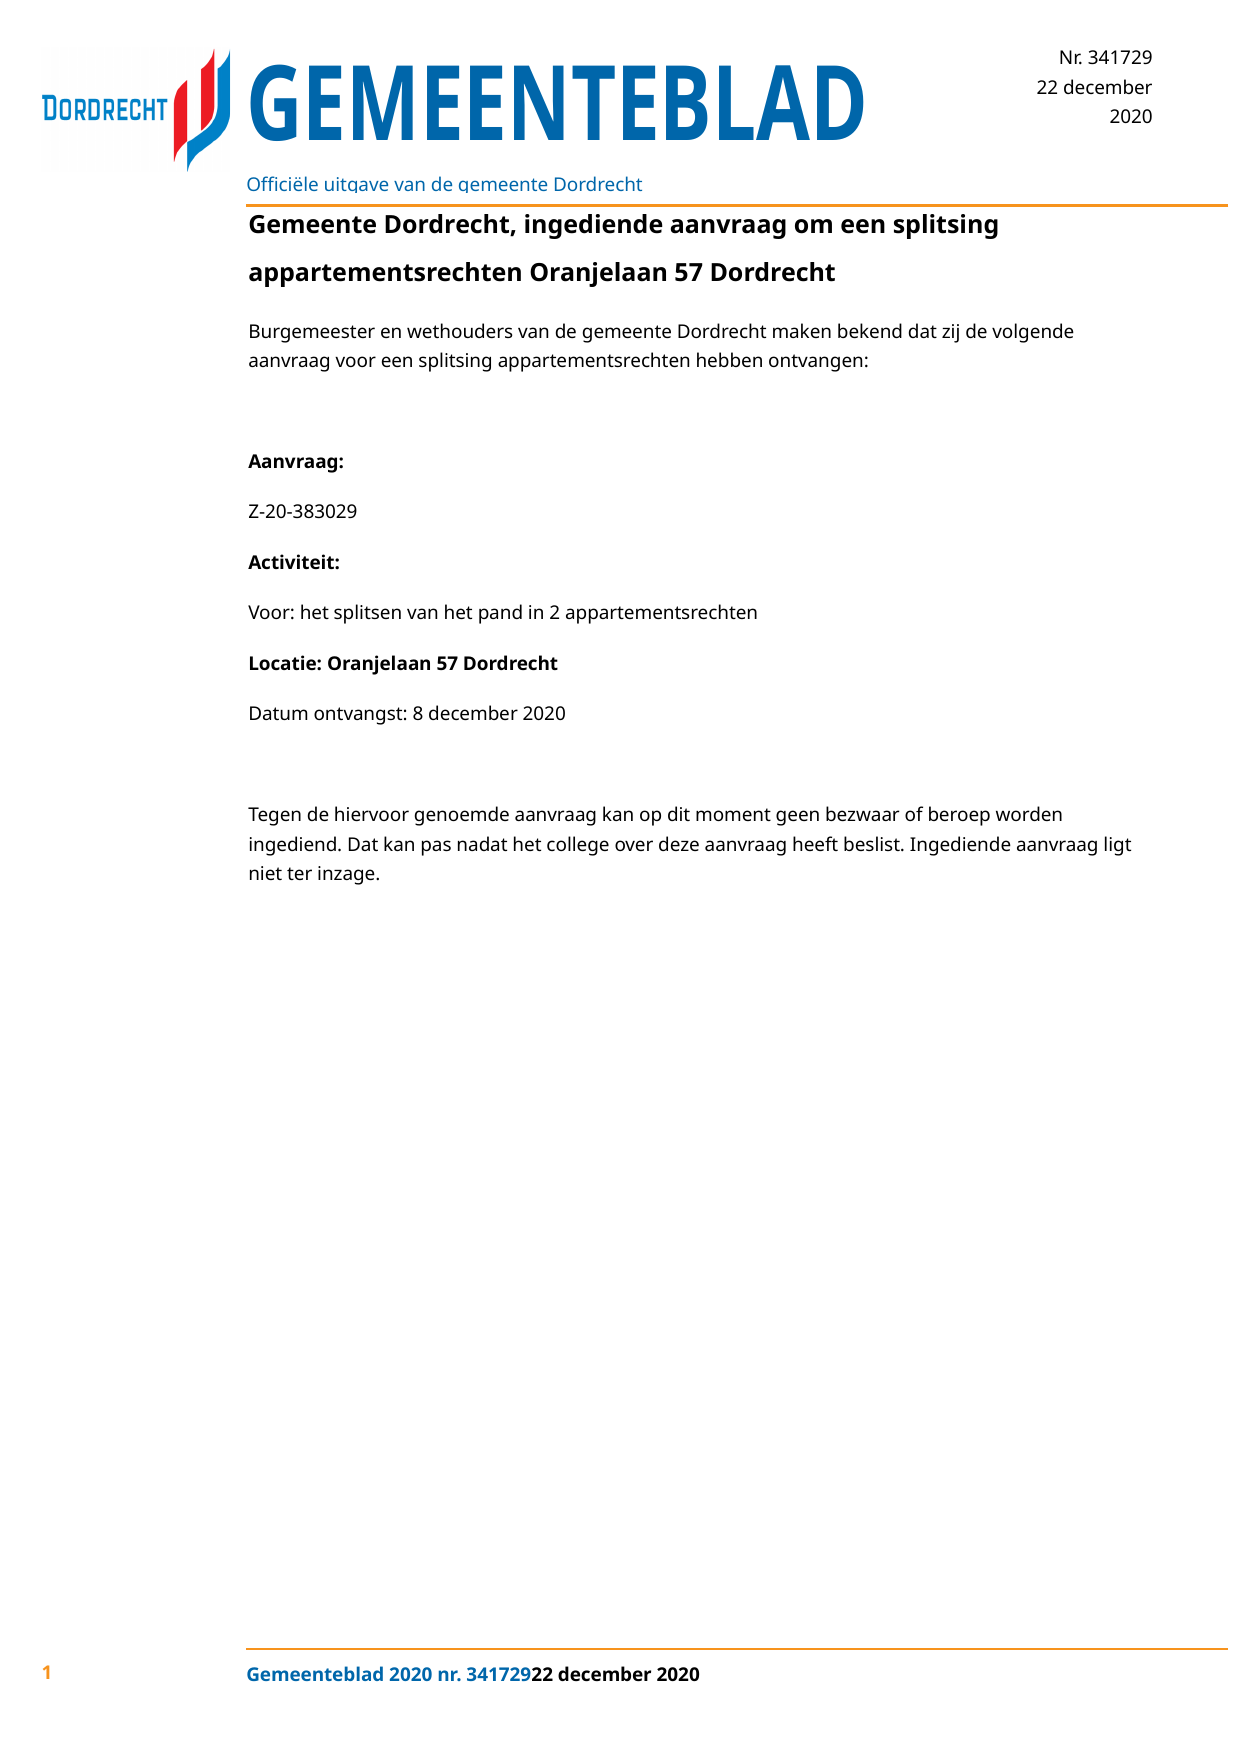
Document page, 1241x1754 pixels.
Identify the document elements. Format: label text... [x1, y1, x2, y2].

text Activiteit: [248, 549, 1152, 575]
text Locatie: Oranjelaan 57 Dordrecht [248, 650, 1152, 676]
text Burgemeester en wethouders van de gemeente Dordrecht maken bekend dat zij de volgende aanvraag voor een splitsing appartementsrechten hebben ontvangen: [248, 318, 1152, 373]
text Datum ontvangst: 8 december 2020 [248, 700, 1152, 726]
text Aanvraag: [248, 448, 1152, 474]
text Voor: het splitsen van het pand in 2 appartementsrechten [248, 599, 1152, 625]
picture [41, 47, 231, 172]
text Z-20-383029 [248, 499, 1152, 524]
text Tegen de hiervoor genoemde aanvraag kan op dit moment geen bezwaar of beroep worden ingediend. Dat kan pas nadat het college over deze aanvraag heeft beslist. Ingediende aanvraag ligt niet ter inzage. [248, 801, 1152, 886]
text Gemeente Dordrecht, ingediende aanvraag om een splitsing appartementsrechten Oranjelaan 57 Dordrecht [248, 207, 1152, 288]
